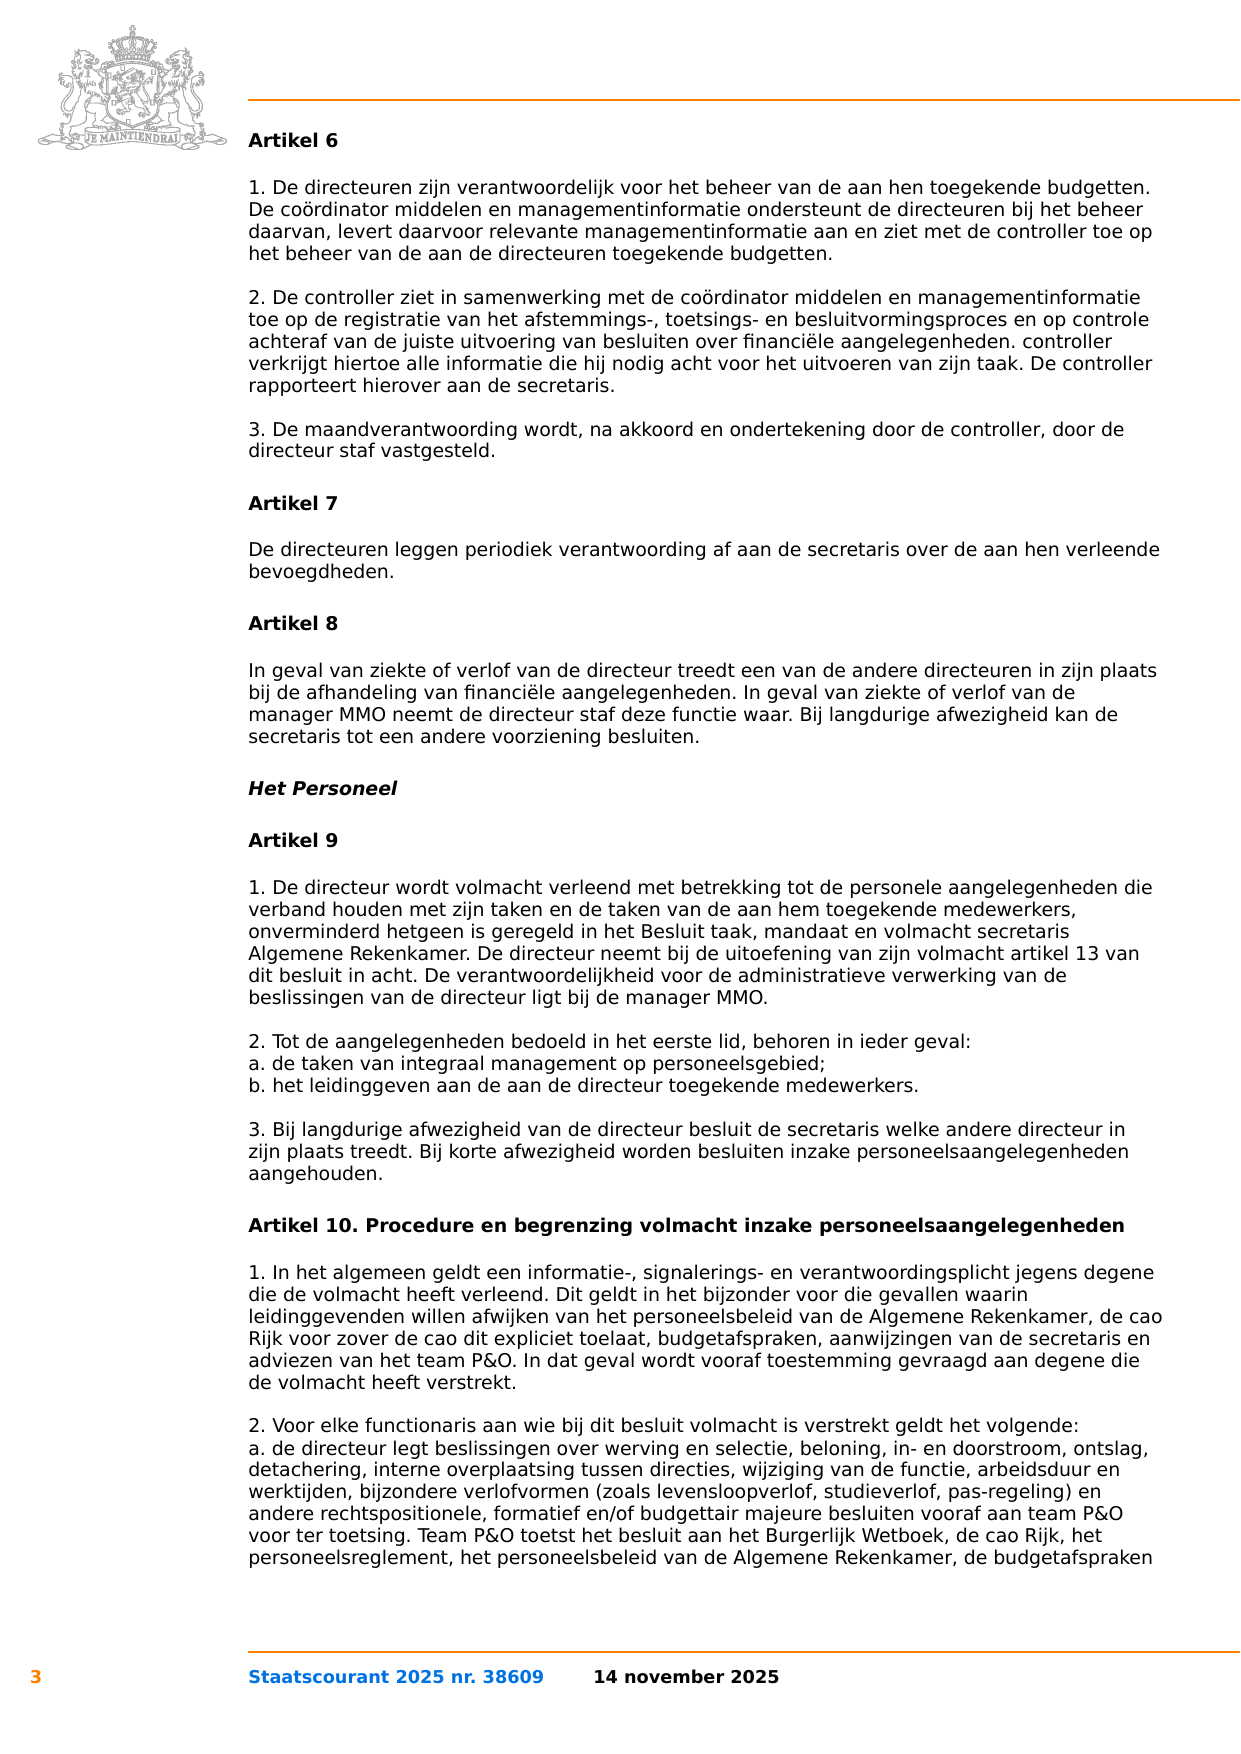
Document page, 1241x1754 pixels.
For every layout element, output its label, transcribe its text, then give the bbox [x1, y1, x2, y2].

text 1. De directeur wordt volmacht verleend met betrekking tot de personele aangelegenheden die verband houden met zijn taken en de taken van de aan hem toegekende medewerkers, onverminderd hetgeen is geregeld in het Besluit taak, mandaat en volmacht secretaris Algemene Rekenkamer. De directeur neemt bij de uitoefening van zijn volmacht artikel 13 van dit besluit in acht. De verantwoordelijkheid voor de administratieve verwerking van de beslissingen van de directeur ligt bij de manager MMO. [248, 877, 1163, 1009]
text 1. In het algemeen geldt een informatie-, signalerings- en verantwoordingsplicht jegens degene die de volmacht heeft verleend. Dit geldt in het bijzonder voor die gevallen waarin leidinggevenden willen afwijken van het personeelsbeleid van de Algemene Rekenkamer, de cao Rijk voor zover de cao dit expliciet toelaat, budgetafspraken, aanwijzingen van de secretaris en adviezen van het team P&O. In dat geval wordt vooraf toestemming gevraagd aan degene die de volmacht heeft verstrekt. [248, 1262, 1163, 1393]
subtitle Artikel 8 [248, 613, 1163, 635]
text De directeuren leggen periodiek verantwoording af aan de secretaris over de aan hen verleende bevoegdheden. [248, 539, 1163, 583]
subtitle Artikel 9 [248, 830, 1163, 852]
subtitle Artikel 7 [248, 492, 1163, 514]
text a. de taken van integraal management op personeelsgebied; [248, 1053, 1163, 1075]
text 3. Bij langdurige afwezigheid van de directeur besluit de secretaris welke andere directeur in zijn plaats treedt. Bij korte afwezigheid worden besluiten inzake personeelsaangelegenheden aangehouden. [248, 1119, 1163, 1185]
subtitle Het Personeel [248, 778, 1163, 800]
text 3. De maandverantwoording wordt, na akkoord en ondertekening door de controller, door de directeur staf vastgesteld. [248, 418, 1163, 462]
text 2. De controller ziet in samenwerking met de coördinator middelen en managementinformatie toe op de registratie van het afstemmings-, toetsings- en besluitvormingsproces en op controle achteraf van de juiste uitvoering van besluiten over financiële aangelegenheden. controller verkrijgt hiertoe alle informatie die hij nodig acht voor het uitvoeren van zijn taak. De controller rapporteert hierover aan de secretaris. [248, 287, 1163, 397]
picture [38, 25, 227, 150]
text b. het leidinggeven aan de aan de directeur toegekende medewerkers. [248, 1075, 1163, 1097]
text 2. Voor elke functionaris aan wie bij dit besluit volmacht is verstrekt geldt het volgende: [248, 1415, 1163, 1437]
subtitle Artikel 6 [248, 130, 1163, 152]
subtitle Artikel 10. Procedure en begrenzing volmacht inzake personeelsaangelegenheden [248, 1215, 1163, 1237]
text 2. Tot de aangelegenheden bedoeld in het eerste lid, behoren in ieder geval: [248, 1031, 1163, 1053]
text 1. De directeuren zijn verantwoordelijk voor het beheer van de aan hen toegekende budgetten. De coördinator middelen en managementinformatie ondersteunt de directeuren bij het beheer daarvan, levert daarvoor relevante managementinformatie aan en ziet met de controller toe op het beheer van de aan de directeuren toegekende budgetten. [248, 177, 1163, 265]
text In geval van ziekte of verlof van de directeur treedt een van de andere directeuren in zijn plaats bij de afhandeling van financiële aangelegenheden. In geval van ziekte of verlof van de manager MMO neemt de directeur staf deze functie waar. Bij langdurige afwezigheid kan de secretaris tot een andere voorziening besluiten. [248, 660, 1163, 748]
text a. de directeur legt beslissingen over werving en selectie, beloning, in- en doorstroom, ontslag, detachering, interne overplaatsing tussen directies, wijziging van de functie, arbeidsduur en werktijden, bijzondere verlofvormen (zoals levensloopverlof, studieverlof, pas-regeling) en andere rechtspositionele, formatief en/of budgettair majeure besluiten vooraf aan team P&O voor ter toetsing. Team P&O toetst het besluit aan het Burgerlijk Wetboek, de cao Rijk, het personeelsreglement, het personeelsbeleid van de Algemene Rekenkamer, de budgetafspraken [248, 1437, 1163, 1569]
